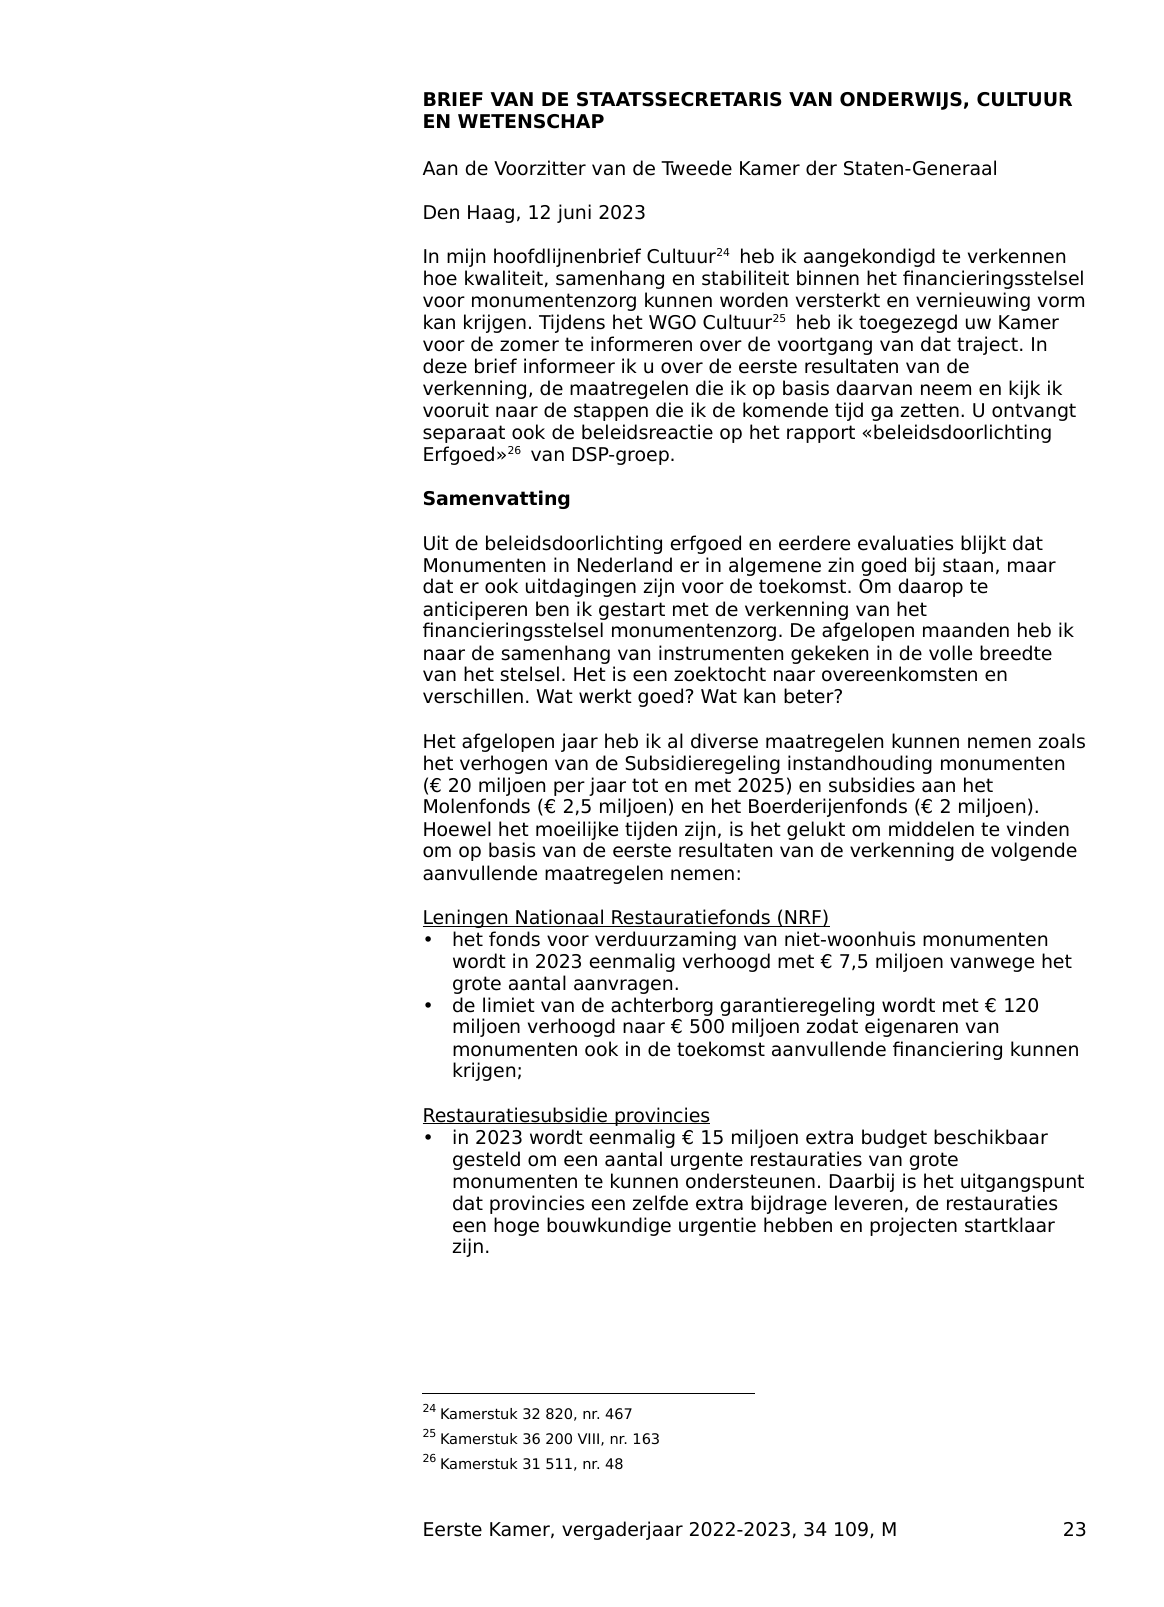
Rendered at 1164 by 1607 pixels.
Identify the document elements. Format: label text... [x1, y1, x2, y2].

subtitle Restauratiesubsidie provincies [422, 1104, 1087, 1127]
text • in 2023 wordt eenmalig € 15 miljoen extra budget beschikbaar gesteld om een aantal urgente restauraties van grote monumenten te kunnen ondersteunen. Daarbij is het uitgangspunt dat provincies een zelfde extra bijdrage leveren, de restauraties een hoge bouwkundige urgentie hebben en projecten startklaar zijn. [422, 1127, 1087, 1258]
text Kamerstuk 36 200 VIII, nr. 163 [422, 1427, 1087, 1449]
text Kamerstuk 31 511, nr. 48 [422, 1452, 1087, 1474]
subtitle Samenvatting [422, 488, 1087, 510]
text In mijn hoofdlijnenbrief Cultuur heb ik aangekondigd te verkennen hoe kwaliteit, samenhang en stabiliteit binnen het financieringsstelsel voor monumentenzorg kunnen worden versterkt en vernieuwing vorm kan krijgen. Tijdens het WGO Cultuur heb ik toegezegd uw Kamer voor de zomer te informeren over de voortgang van dat traject. In deze brief informeer ik u over de eerste resultaten van de verkenning, de maatregelen die ik op basis daarvan neem en kijk ik vooruit naar de stappen die ik de komende tijd ga zetten. U ontvangt separaat ook de beleidsreactie op het rapport «beleidsdoorlichting Erfgoed» van DSP-groep. [422, 246, 1087, 466]
subtitle Leningen Nationaal Restauratiefonds (NRF) [422, 907, 1087, 928]
text Aan de Voorzitter van de Tweede Kamer der Staten-Generaal [422, 158, 1087, 180]
text Kamerstuk 32 820, nr. 467 [422, 1402, 1087, 1424]
subtitle BRIEF VAN DE STAATSSECRETARIS VAN ONDERWIJS, CULTUUR EN WETENSCHAP [422, 89, 1087, 133]
text • het fonds voor verduurzaming van niet-woonhuis monumenten wordt in 2023 eenmalig verhoogd met € 7,5 miljoen vanwege het grote aantal aanvragen. [422, 928, 1087, 994]
text Den Haag, 12 juni 2023 [422, 202, 1087, 224]
text Het afgelopen jaar heb ik al diverse maatregelen kunnen nemen zoals het verhogen van de Subsidieregeling instandhouding monumenten (€ 20 miljoen per jaar tot en met 2025) en subsidies aan het Molenfonds (€ 2,5 miljoen) en het Boerderijenfonds (€ 2 miljoen). Hoewel het moeilijke tijden zijn, is het gelukt om middelen te vinden om op basis van de eerste resultaten van de verkenning de volgende aanvullende maatregelen nemen: [422, 731, 1087, 884]
text • de limiet van de achterborg garantieregeling wordt met € 120 miljoen verhoogd naar € 500 miljoen zodat eigenaren van monumenten ook in de toekomst aanvullende financiering kunnen krijgen; [422, 994, 1087, 1082]
text Uit de beleidsdoorlichting erfgoed en eerdere evaluaties blijkt dat Monumenten in Nederland er in algemene zin goed bij staan, maar dat er ook uitdagingen zijn voor de toekomst. Om daarop te anticiperen ben ik gestart met de verkenning van het financieringsstelsel monumentenzorg. De afgelopen maanden heb ik naar de samenhang van instrumenten gekeken in de volle breedte van het stelsel. Het is een zoektocht naar overeenkomsten en verschillen. Wat werkt goed? Wat kan beter? [422, 532, 1087, 708]
